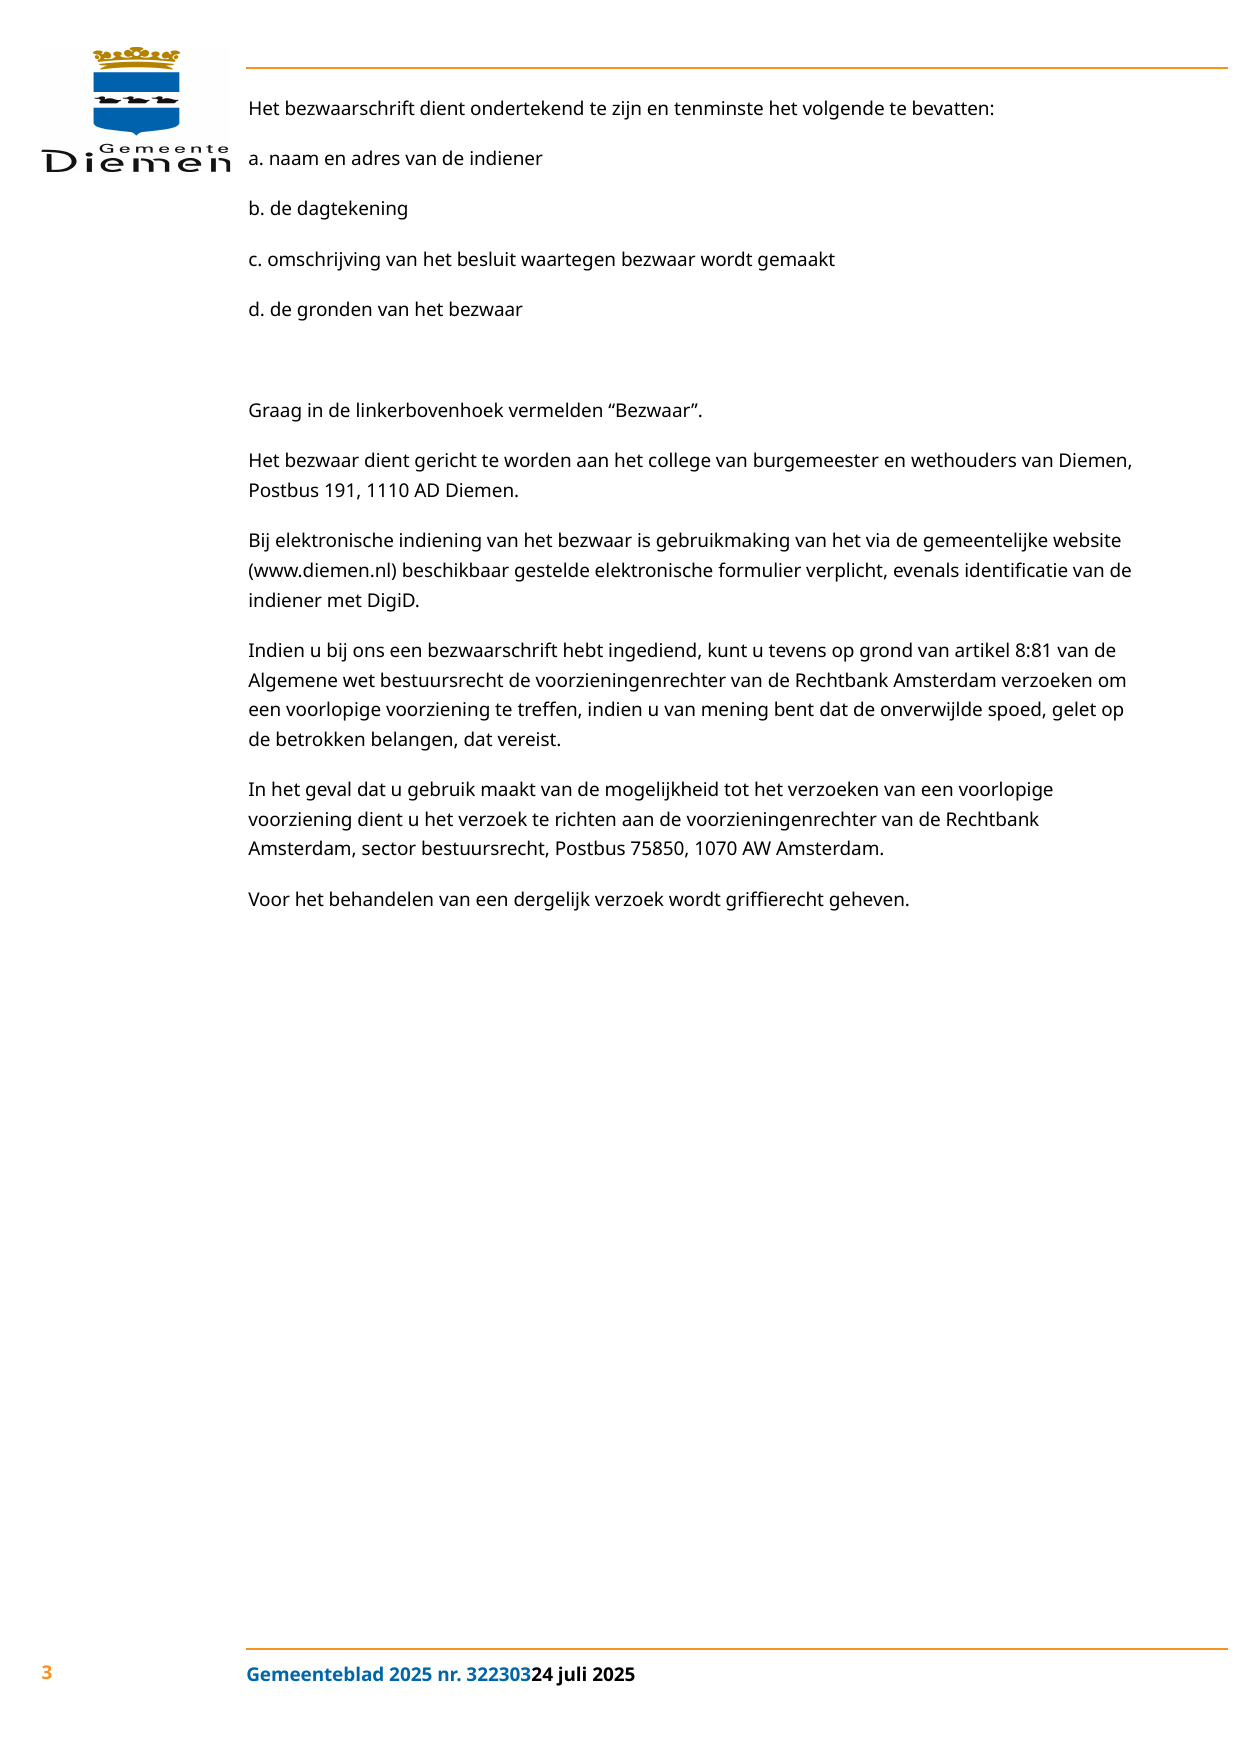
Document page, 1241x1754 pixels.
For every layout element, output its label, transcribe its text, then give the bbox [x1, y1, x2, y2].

text Voor het behandelen van een dergelijk verzoek wordt griffierecht geheven. [248, 886, 1152, 912]
text Het bezwaarschrift dient ondertekend te zijn en tenminste het volgende te bevatten: [248, 95, 1152, 121]
text In het geval dat u gebruik maakt van de mogelijkheid tot het verzoeken van een voorlopige voorziening dient u het verzoek te richten aan de voorzieningenrechter van de Rechtbank Amsterdam, sector bestuursrecht, Postbus 75850, 1070 AW Amsterdam. [248, 776, 1152, 861]
text Het bezwaar dient gericht te worden aan het college van burgemeester en wethouders van Diemen, Postbus 191, 1110 AD Diemen. [248, 448, 1152, 503]
text d. de gronden van het bezwaar [248, 296, 1152, 322]
text Indien u bij ons een bezwaarschrift hebt ingediend, kunt u tevens op grond van artikel 8:81 van de Algemene wet bestuursrecht de voorzieningenrechter van de Rechtbank Amsterdam verzoeken om een voorlopige voorziening te treffen, indien u van mening bent dat de onverwijlde spoed, gelet op de betrokken belangen, dat vereist. [248, 637, 1152, 752]
text Bij elektronische indiening van het bezwaar is gebruikmaking van het via de gemeentelijke website (www.diemen.nl) beschikbaar gestelde elektronische formulier verplicht, evenals identificatie van de indiener met DigiD. [248, 528, 1152, 613]
text c. omschrijving van het besluit waartegen bezwaar wordt gemaakt [248, 246, 1152, 272]
text b. de dagtekening [248, 196, 1152, 221]
text Graag in de linkerbovenhoek vermelden “Bezwaar”. [248, 397, 1152, 423]
picture [41, 47, 231, 172]
text a. naam en adres van de indiener [248, 145, 1152, 171]
